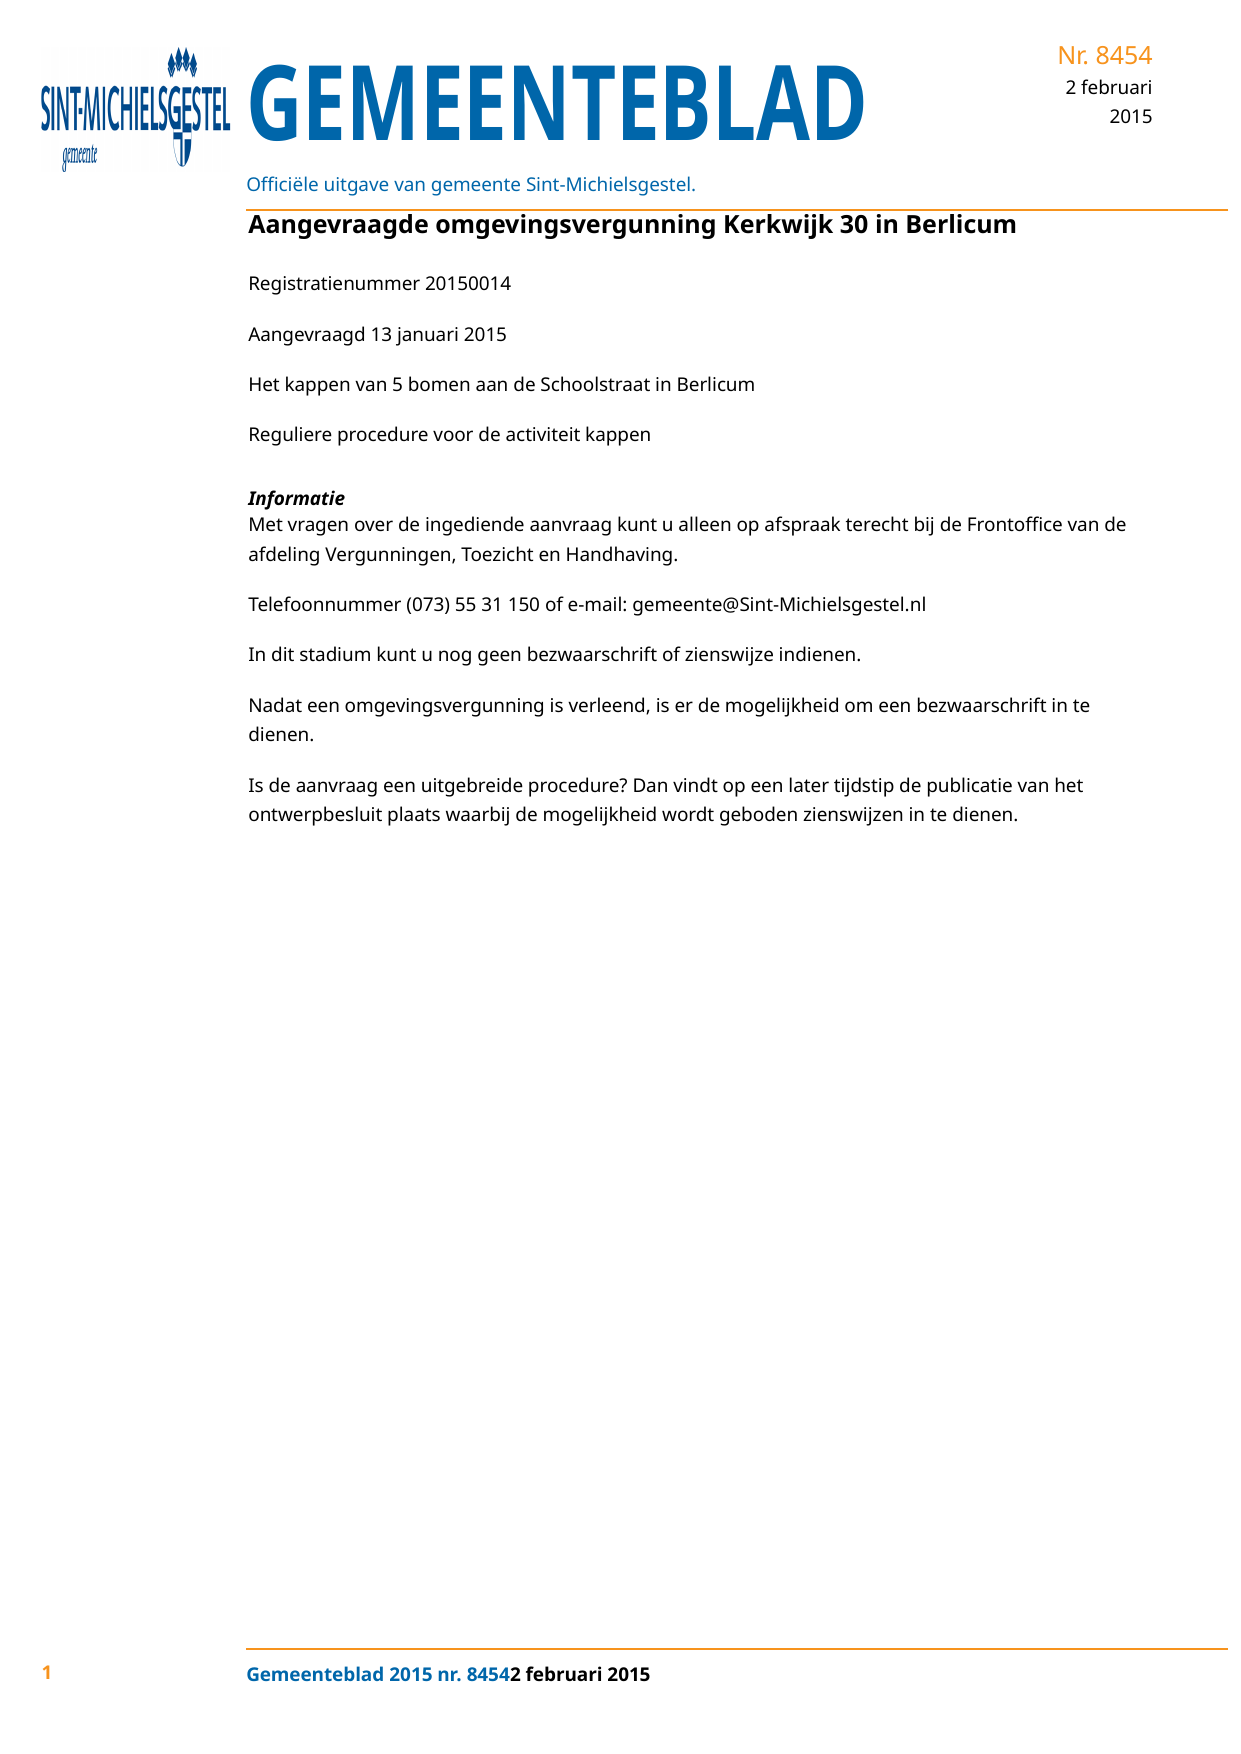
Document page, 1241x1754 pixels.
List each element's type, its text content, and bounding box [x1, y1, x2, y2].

picture [41, 47, 231, 172]
text Reguliere procedure voor de activiteit kappen [248, 422, 1152, 447]
text Is de aanvraag een uitgebreide procedure? Dan vindt op een later tijdstip de publicatie van het ontwerpbesluit plaats waarbij de mogelijkheid wordt geboden zienswijzen in te dienen. [248, 772, 1152, 827]
text Aangevraagd 13 januari 2015 [248, 321, 1152, 346]
text In dit stadium kunt u nog geen bezwaarschrift of zienswijze indienen. [248, 642, 1152, 667]
text Het kappen van 5 bomen aan de Schoolstraat in Berlicum [248, 371, 1152, 397]
text Informatie [248, 486, 1152, 511]
text Nadat een omgevingsvergunning is verleend, is er de mogelijkheid om een bezwaarschrift in te dienen. [248, 692, 1152, 747]
text Telefoonnummer (073) 55 31 150 of e-mail: gemeente@Sint-Michielsgestel.nl [248, 591, 1152, 617]
text Aangevraagde omgevingsvergunning Kerkwijk 30 in Berlicum [248, 211, 1152, 241]
text Registratienummer 20150014 [248, 270, 1152, 296]
text Met vragen over de ingediende aanvraag kunt u alleen op afspraak terecht bij de Frontoffice van de afdeling Vergunningen, Toezicht en Handhaving. [248, 511, 1152, 567]
